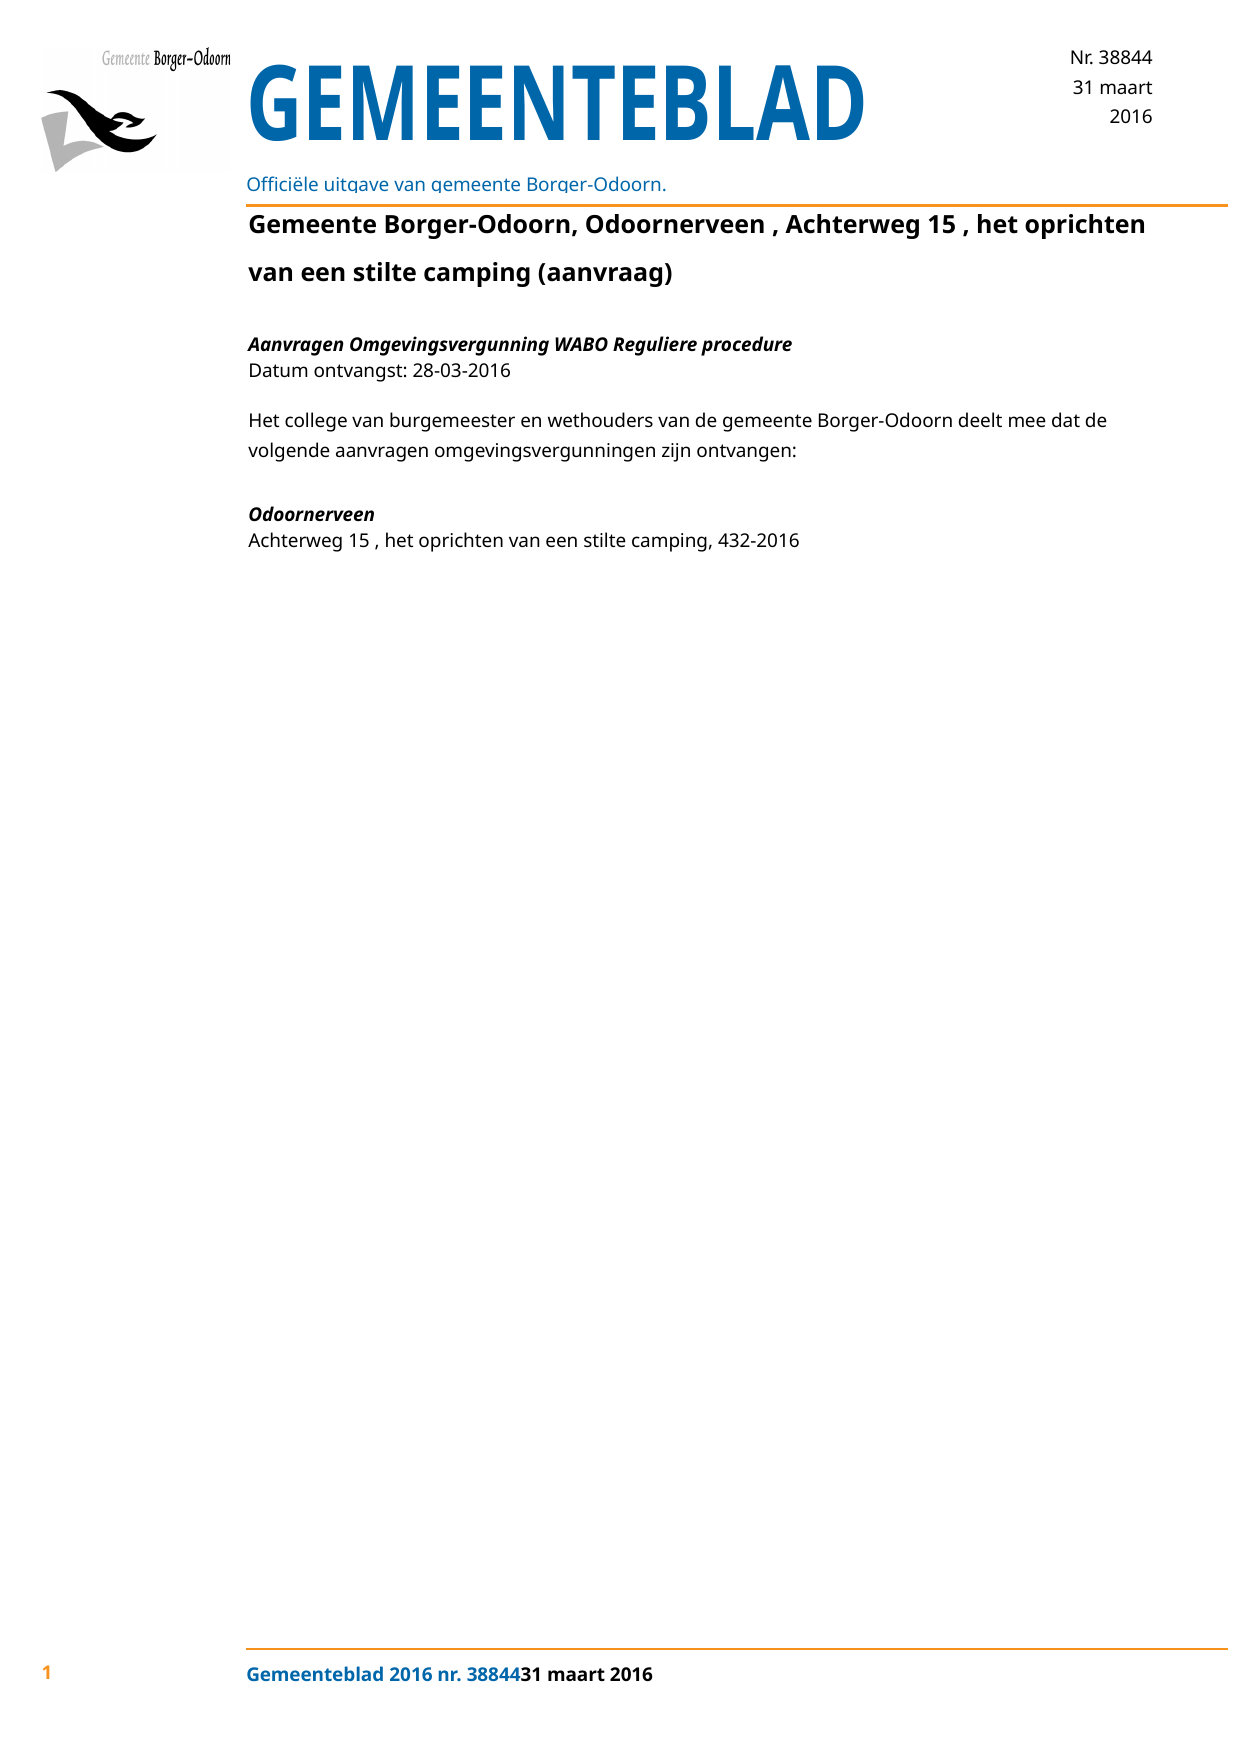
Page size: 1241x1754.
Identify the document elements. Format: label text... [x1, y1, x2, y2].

text Het college van burgemeester en wethouders van de gemeente Borger-Odoorn deelt mee dat de volgende aanvragen omgevingsvergunningen zijn ontvangen: [248, 408, 1152, 463]
picture [41, 47, 231, 172]
text Odoornerveen [248, 501, 1152, 527]
text Gemeente Borger-Odoorn, Odoornerveen , Achterweg 15 , het oprichten van een stilte camping (aanvraag) [248, 207, 1152, 288]
text Achterweg 15 , het oprichten van een stilte camping, 432-2016 [248, 527, 1152, 553]
text Datum ontvangst: 28-03-2016 [248, 357, 1152, 383]
text Aanvragen Omgevingsvergunning WABO Reguliere procedure [248, 331, 1152, 357]
